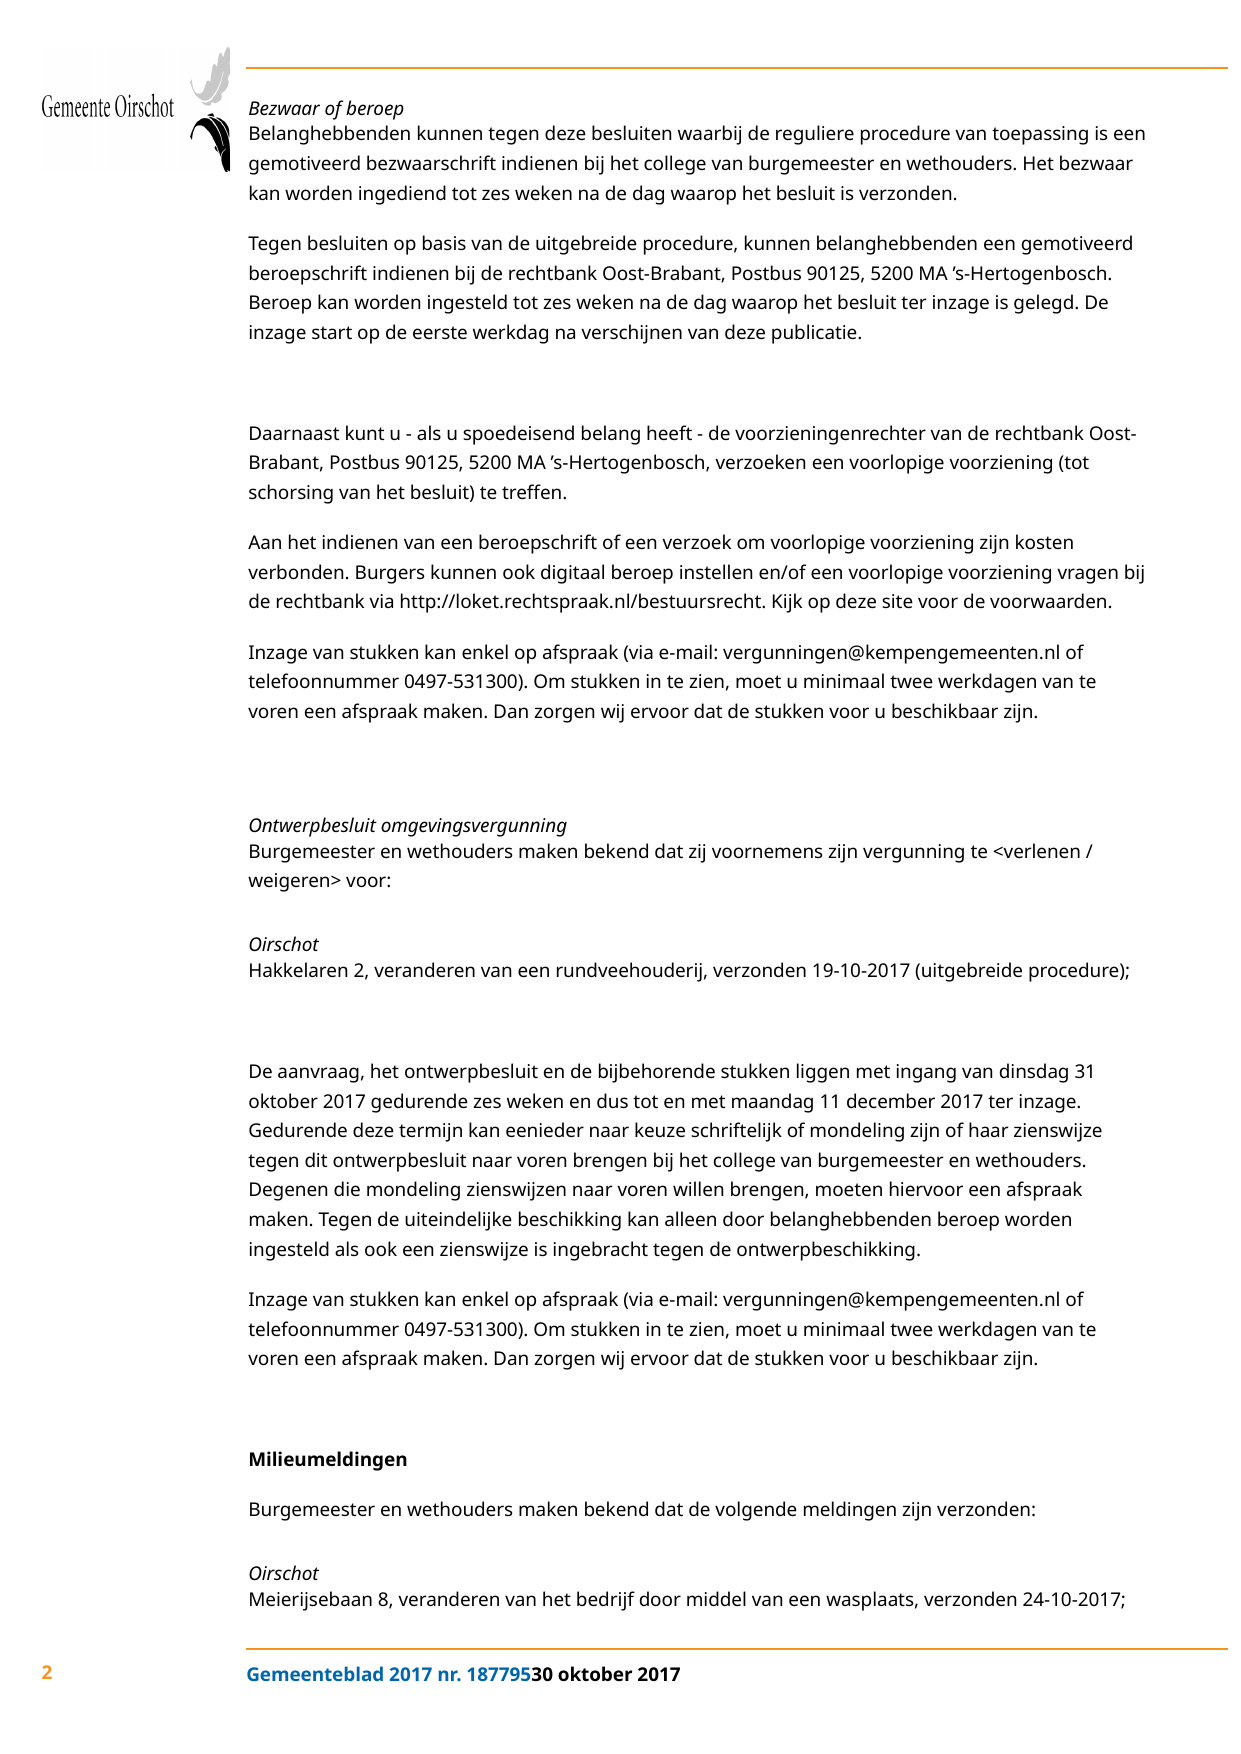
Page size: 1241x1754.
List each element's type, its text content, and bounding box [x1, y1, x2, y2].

text Meierijsebaan 8, veranderen van het bedrijf door middel van een wasplaats, verzonden 24-10-2017; [248, 1586, 1152, 1612]
text Inzage van stukken kan enkel op afspraak (via e-mail: vergunningen@kempengemeenten.nl of telefoonnummer 0497-531300). Om stukken in te zien, moet u minimaal twee werkdagen van te voren een afspraak maken. Dan zorgen wij ervoor dat de stukken voor u beschikbaar zijn. [248, 1286, 1152, 1371]
text Ontwerpbesluit omgevingsvergunning [248, 812, 1152, 838]
text Hakkelaren 2, veranderen van een rundveehouderij, verzonden 19-10-2017 (uitgebreide procedure); [248, 957, 1152, 983]
text Belanghebbenden kunnen tegen deze besluiten waarbij de reguliere procedure van toepassing is een gemotiveerd bezwaarschrift indienen bij het college van burgemeester en wethouders. Het bezwaar kan worden ingediend tot zes weken na de dag waarop het besluit is verzonden. [248, 121, 1152, 205]
text Burgemeester en wethouders maken bekend dat zij voornemens zijn vergunning te <verlenen / weigeren> voor: [248, 838, 1152, 893]
text Oirschot [248, 1561, 1152, 1586]
picture [41, 47, 231, 172]
text Milieumeldingen [248, 1446, 1152, 1472]
text Aan het indienen van een beroepschrift of een verzoek om voorlopige voorziening zijn kosten verbonden. Burgers kunnen ook digitaal beroep instellen en/of een voorlopige voorziening vragen bij de rechtbank via http://loket.rechtspraak.nl/bestuursrecht. Kijk op deze site voor de voorwaarden. [248, 529, 1152, 614]
text Daarnaast kunt u - als u spoedeisend belang heeft - de voorzieningenrechter van de rechtbank Oost-Brabant, Postbus 90125, 5200 MA ’s-Hertogenbosch, verzoeken een voorlopige voorziening (tot schorsing van het besluit) te treffen. [248, 420, 1152, 504]
text Oirschot [248, 932, 1152, 957]
text Inzage van stukken kan enkel op afspraak (via e-mail: vergunningen@kempengemeenten.nl of telefoonnummer 0497-531300). Om stukken in te zien, moet u minimaal twee werkdagen van te voren een afspraak maken. Dan zorgen wij ervoor dat de stukken voor u beschikbaar zijn. [248, 639, 1152, 724]
text De aanvraag, het ontwerpbesluit en de bijbehorende stukken liggen met ingang van dinsdag 31 oktober 2017 gedurende zes weken en dus tot en met maandag 11 december 2017 ter inzage. Gedurende deze termijn kan eenieder naar keuze schriftelijk of mondeling zijn of haar zienswijze tegen dit ontwerpbesluit naar voren brengen bij het college van burgemeester en wethouders. Degenen die mondeling zienswijzen naar voren willen brengen, moeten hiervoor een afspraak maken. Tegen de uiteindelijke beschikking kan alleen door belanghebbenden beroep worden ingesteld als ook een zienswijze is ingebracht tegen de ontwerpbeschikking. [248, 1058, 1152, 1261]
text Tegen besluiten op basis van de uitgebreide procedure, kunnen belanghebbenden een gemotiveerd beroepschrift indienen bij de rechtbank Oost-Brabant, Postbus 90125, 5200 MA ’s-Hertogenbosch. Beroep kan worden ingesteld tot zes weken na de dag waarop het besluit ter inzage is gelegd. De inzage start op de eerste werkdag na verschijnen van deze publicatie. [248, 230, 1152, 344]
text Burgemeester en wethouders maken bekend dat de volgende meldingen zijn verzonden: [248, 1497, 1152, 1522]
text Bezwaar of beroep [248, 95, 1152, 121]
